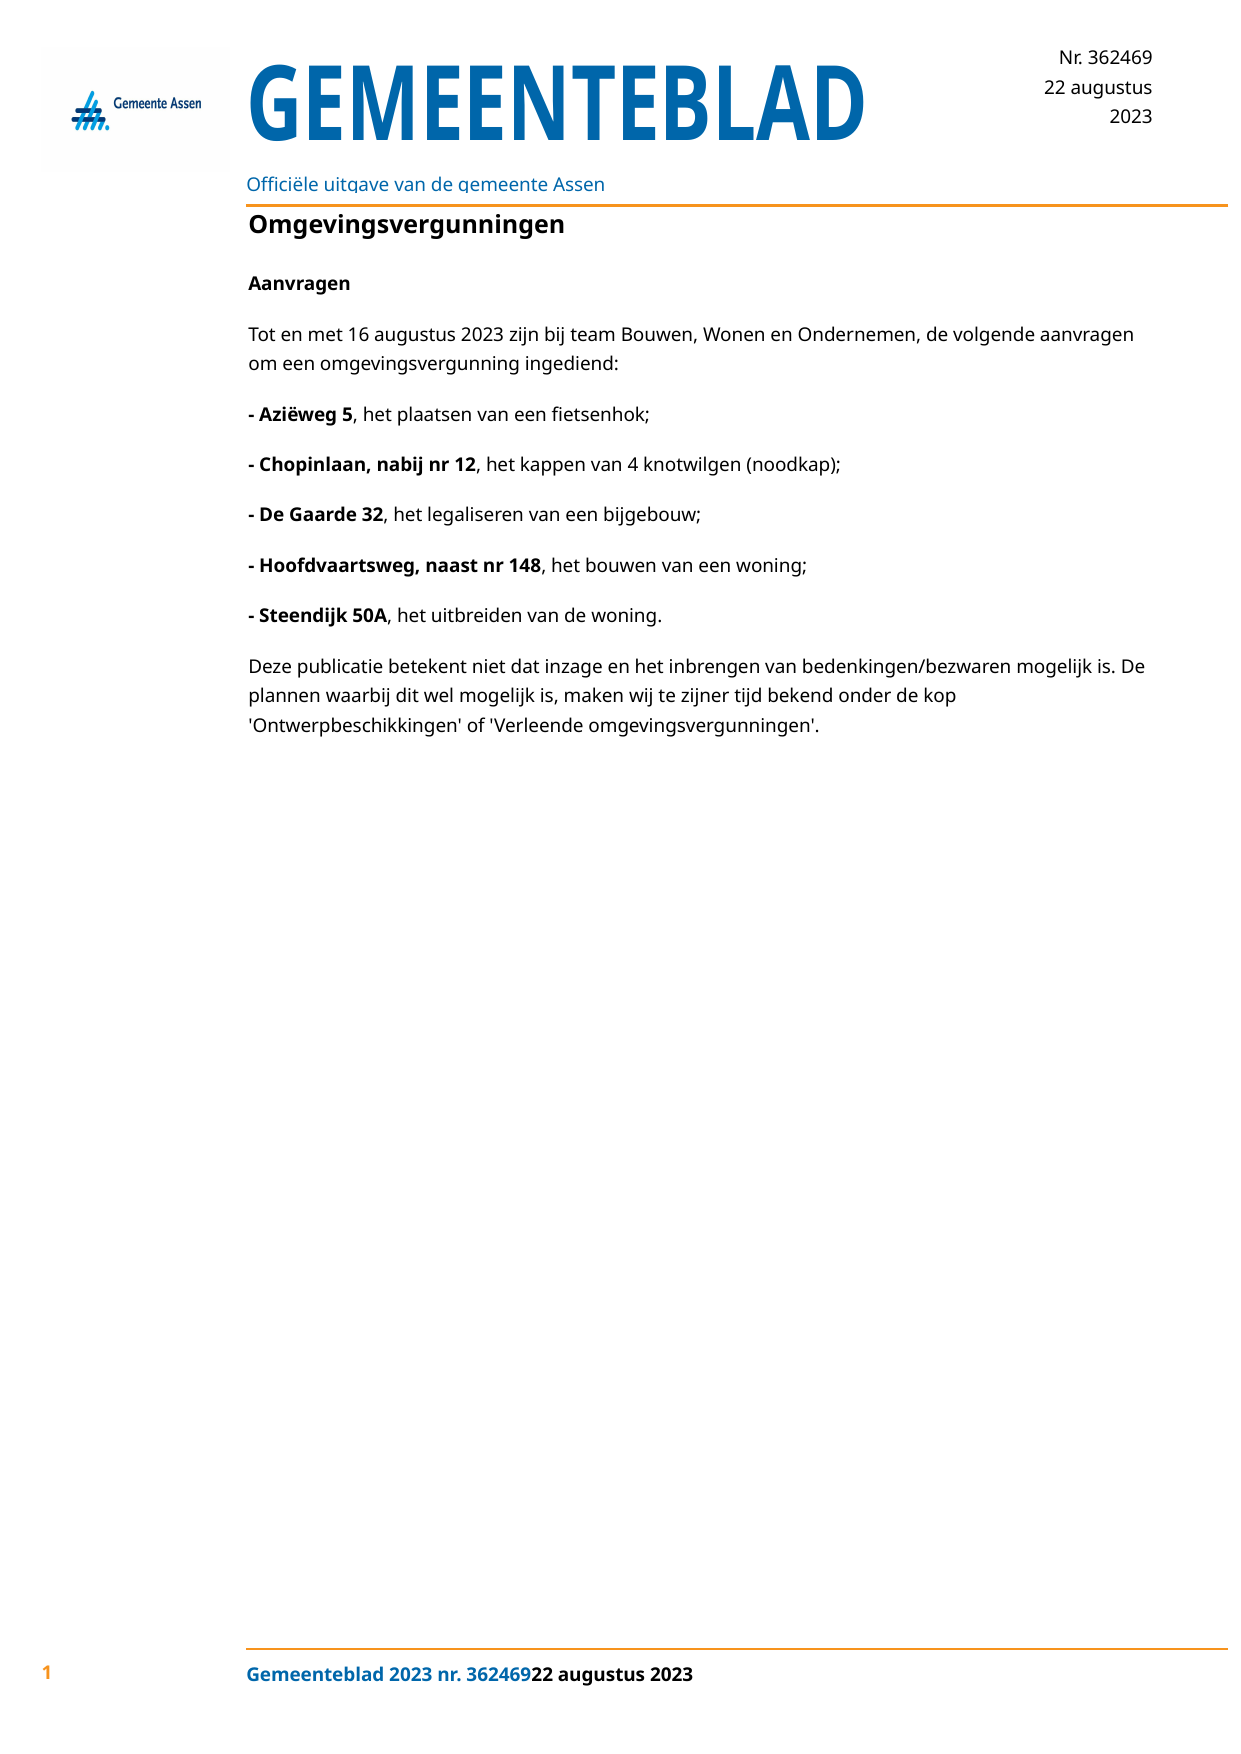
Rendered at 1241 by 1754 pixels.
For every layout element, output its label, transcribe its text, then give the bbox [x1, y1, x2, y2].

text Omgevingsvergunningen [248, 207, 1152, 241]
text - Steendijk 50A, het uitbreiden van de woning. [248, 602, 1152, 628]
text - Aziëweg 5, het plaatsen van een fietsenhok; [248, 401, 1152, 426]
text Aanvragen [248, 270, 1152, 296]
text Tot en met 16 augustus 2023 zijn bij team Bouwen, Wonen en Ondernemen, de volgende aanvragen om een omgevingsvergunning ingediend: [248, 321, 1152, 376]
text - Chopinlaan, nabij nr 12, het kappen van 4 knotwilgen (noodkap); [248, 451, 1152, 477]
text Deze publicatie betekent niet dat inzage en het inbrengen van bedenkingen/bezwaren mogelijk is. De plannen waarbij dit wel mogelijk is, maken wij te zijner tijd bekend onder de kop 'Ontwerpbeschikkingen' of 'Verleende omgevingsvergunningen'. [248, 653, 1152, 738]
text - De Gaarde 32, het legaliseren van een bijgebouw; [248, 502, 1152, 527]
text - Hoofdvaartsweg, naast nr 148, het bouwen van een woning; [248, 552, 1152, 578]
picture [41, 47, 231, 172]
